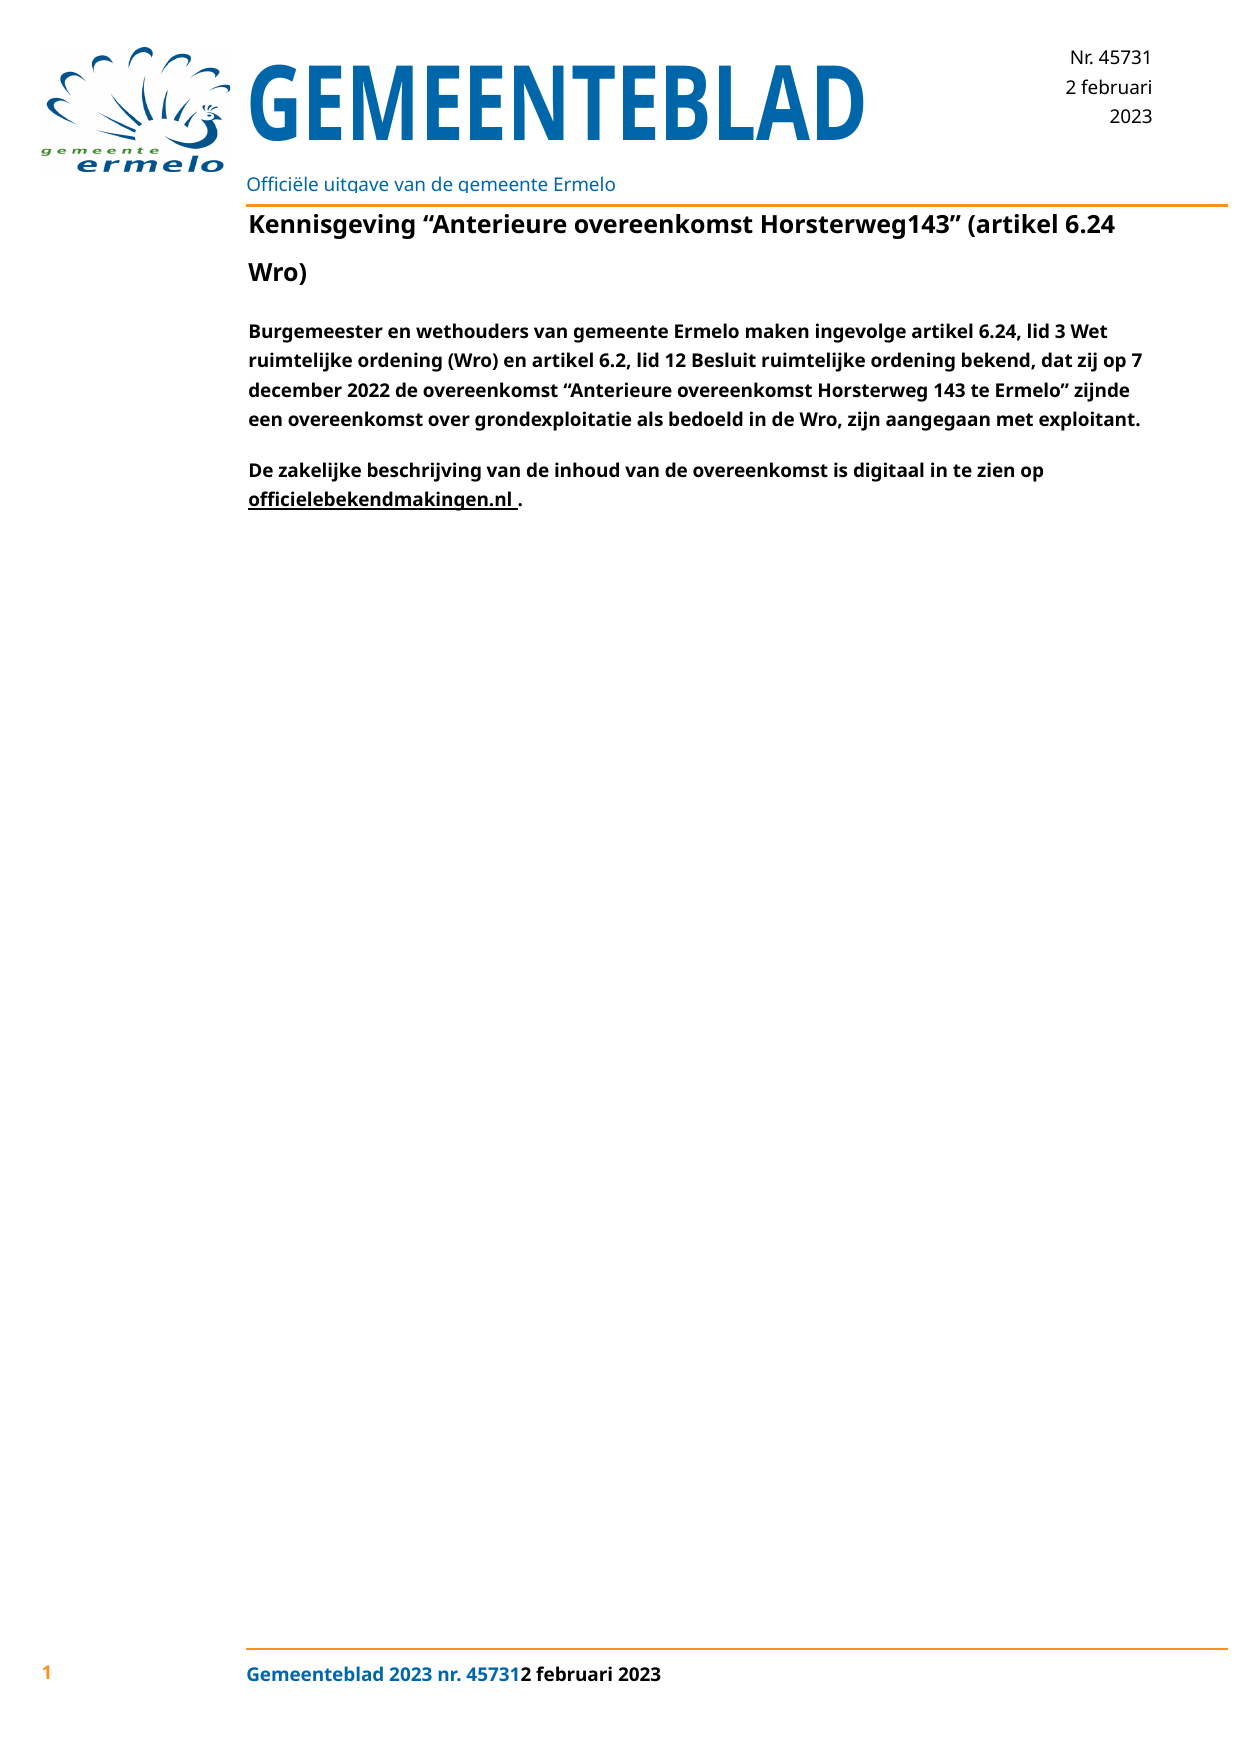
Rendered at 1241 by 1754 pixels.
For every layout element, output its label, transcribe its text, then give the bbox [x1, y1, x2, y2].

text De zakelijke beschrijving van de inhoud van de overeenkomst is digitaal in te zien op officielebekendmakingen.nl . [248, 457, 1152, 512]
text Burgemeester en wethouders van gemeente Ermelo maken ingevolge artikel 6.24, lid 3 Wet ruimtelijke ordening (Wro) en artikel 6.2, lid 12 Besluit ruimtelijke ordening bekend, dat zij op 7 december 2022 de overeenkomst “Anterieure overeenkomst Horsterweg 143 te Ermelo” zijnde een overeenkomst over grondexploitatie als bedoeld in de Wro, zijn aangegaan met exploitant. [248, 318, 1152, 432]
text Kennisgeving “Anterieure overeenkomst Horsterweg143” (artikel 6.24 Wro) [248, 207, 1152, 288]
picture [41, 47, 231, 172]
